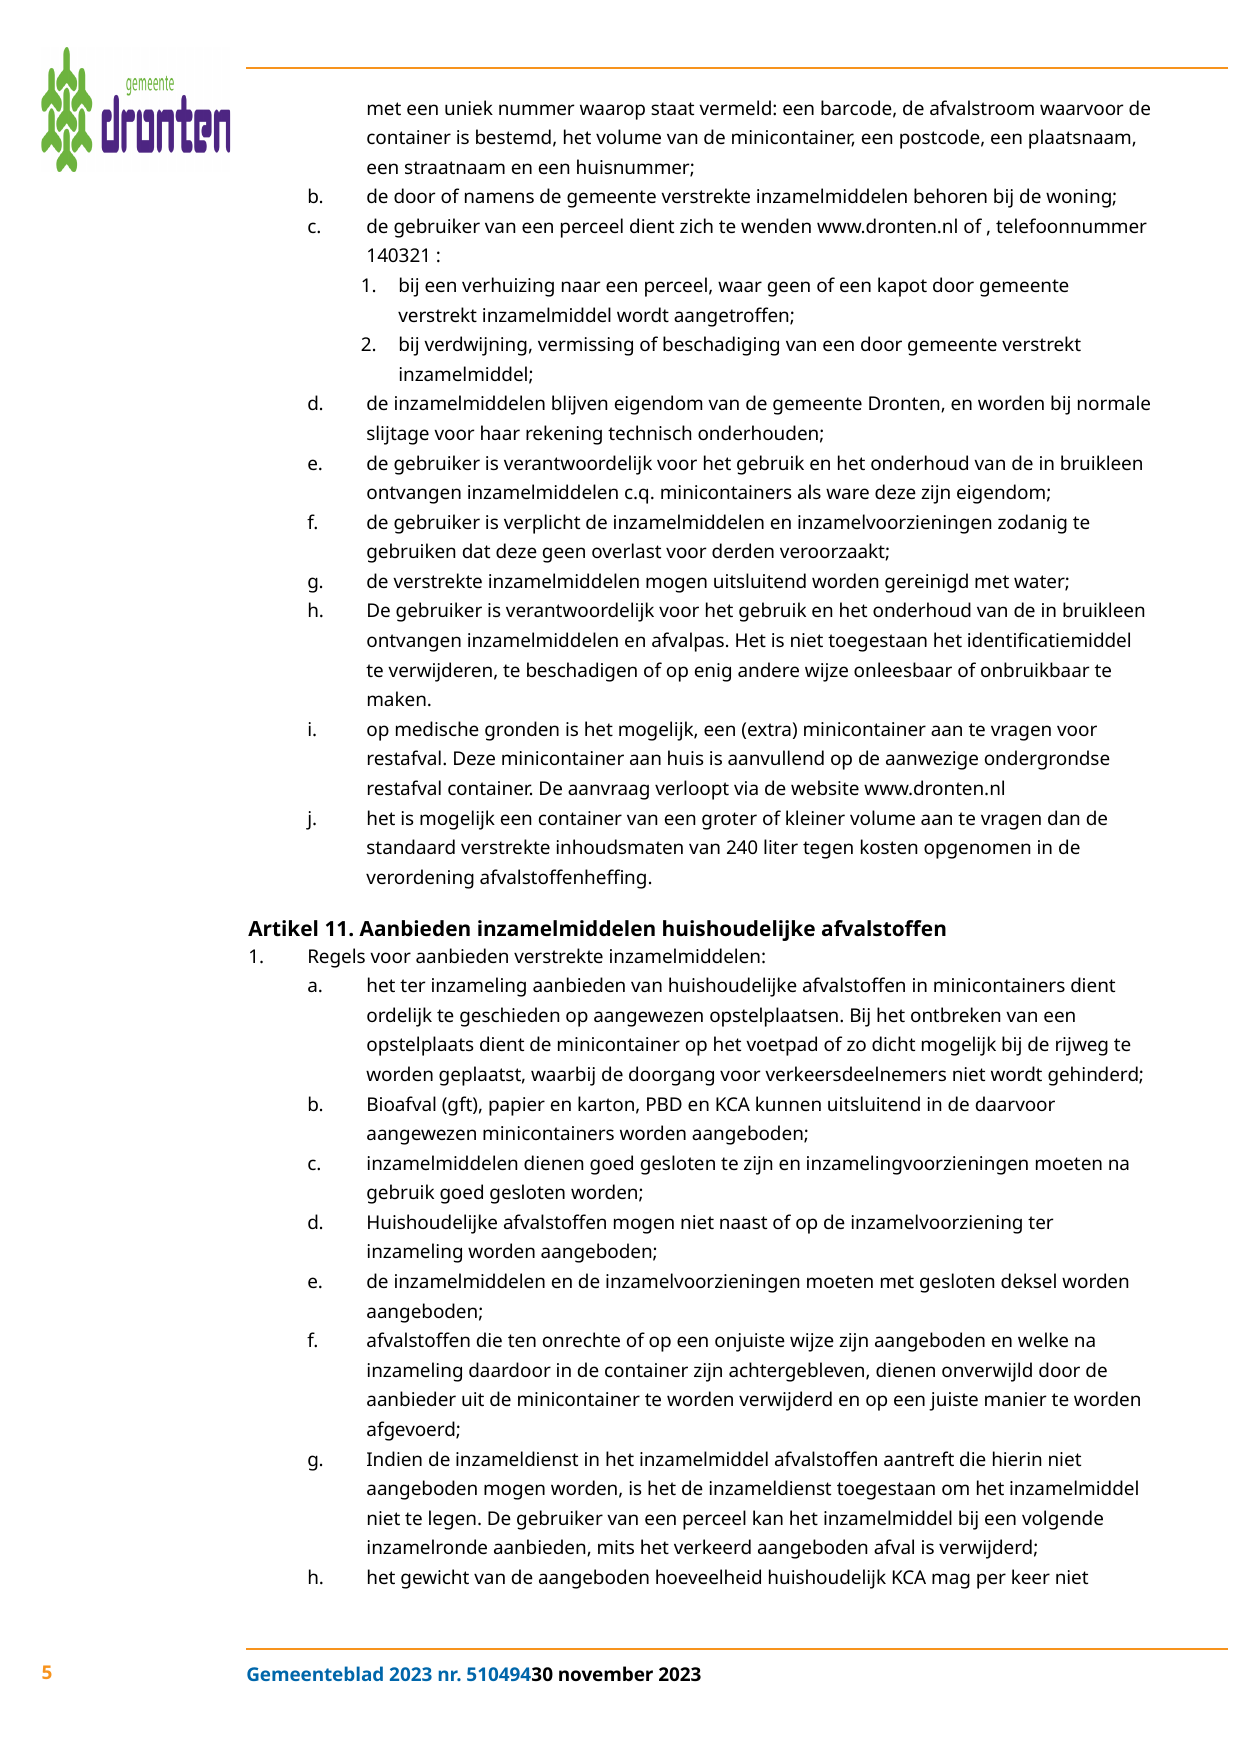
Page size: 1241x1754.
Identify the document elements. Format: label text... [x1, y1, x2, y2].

list het is mogelijk een container van een groter of kleiner volume aan te vragen dan de standaard verstrekte inhoudsmaten van 240 liter tegen kosten opgenomen in de verordening afvalstoffenheffing. [307, 805, 1152, 890]
list de gebruiker is verantwoordelijk voor het gebruik en het onderhoud van de in bruikleen ontvangen inzamelmiddelen c.q. minicontainers als ware deze zijn eigendom; [307, 450, 1152, 505]
list de verstrekte inzamelmiddelen mogen uitsluitend worden gereinigd met water; [307, 568, 1152, 594]
list bij een verhuizing naar een perceel, waar geen of een kapot door gemeente verstrekt inzamelmiddel wordt aangetroffen; [361, 272, 1152, 328]
list De gebruiker is verantwoordelijk voor het gebruik en het onderhoud van de in bruikleen ontvangen inzamelmiddelen en afvalpas. Het is niet toegestaan het identificatiemiddel te verwijderen, te beschadigen of op enig andere wijze onleesbaar of onbruikbaar te maken. [307, 598, 1152, 712]
list Indien de inzameldienst in het inzamelmiddel afvalstoffen aantreft die hierin niet aangeboden mogen worden, is het de inzameldienst toegestaan om het inzamelmiddel niet te legen. De gebruiker van een perceel kan het inzamelmiddel bij een volgende inzamelronde aanbieden, mits het verkeerd aangeboden afval is verwijderd; [307, 1446, 1152, 1560]
list met een uniek nummer waarop staat vermeld: een barcode, de afvalstroom waarvoor de container is bestemd, het volume van de minicontainer, een postcode, een plaatsnaam, een straatnaam en een huisnummer; [307, 95, 1152, 180]
list bij verdwijning, vermissing of beschadiging van een door gemeente verstrekt inzamelmiddel; [361, 331, 1152, 387]
list afvalstoffen die ten onrechte of op een onjuiste wijze zijn aangeboden en welke na inzameling daardoor in de container zijn achtergebleven, dienen onverwijld door de aanbieder uit de minicontainer te worden verwijderd en op een juiste manier te worden afgevoerd; [307, 1327, 1152, 1442]
list Bioafval (gft), papier en karton, PBD en KCA kunnen uitsluitend in de daarvoor aangewezen minicontainers worden aangeboden; [307, 1091, 1152, 1146]
list de inzamelmiddelen blijven eigendom van de gemeente Dronten, en worden bij normale slijtage voor haar rekening technisch onderhouden; [307, 391, 1152, 446]
list de door of namens de gemeente verstrekte inzamelmiddelen behoren bij de woning; [307, 183, 1152, 209]
list het ter inzameling aanbieden van huishoudelijke afvalstoffen in minicontainers dient ordelijk te geschieden op aangewezen opstelplaatsen. Bij het ontbreken van een opstelplaats dient de minicontainer op het voetpad of zo dicht mogelijk bij de rijweg te worden geplaatst, waarbij de doorgang voor verkeersdeelnemers niet wordt gehinderd; [307, 972, 1152, 1087]
list de gebruiker is verplicht de inzamelmiddelen en inzamelvoorzieningen zodanig te gebruiken dat deze geen overlast voor derden veroorzaakt; [307, 509, 1152, 564]
list de inzamelmiddelen en de inzamelvoorzieningen moeten met gesloten deksel worden aangeboden; [307, 1268, 1152, 1323]
list de gebruiker van een perceel dient zich te wenden www.dronten.nl of , telefoonnummer 140321 : [307, 213, 1152, 268]
list het gewicht van de aangeboden hoeveelheid huishoudelijk KCA mag per keer niet [307, 1564, 1152, 1590]
list op medische gronden is het mogelijk, een (extra) minicontainer aan te vragen voor restafval. Deze minicontainer aan huis is aanvullend op de aanwezige ondergrondse restafval container. De aanvraag verloopt via de website www.dronten.nl [307, 716, 1152, 801]
text Artikel 11. Aanbieden inzamelmiddelen huishoudelijke afvalstoffen [248, 914, 1152, 943]
list inzamelmiddelen dienen goed gesloten te zijn en inzamelingvoorzieningen moeten na gebruik goed gesloten worden; [307, 1150, 1152, 1205]
list Regels voor aanbieden verstrekte inzamelmiddelen: [248, 943, 1152, 968]
picture [41, 47, 231, 172]
list Huishoudelijke afvalstoffen mogen niet naast of op de inzamelvoorziening ter inzameling worden aangeboden; [307, 1209, 1152, 1264]
